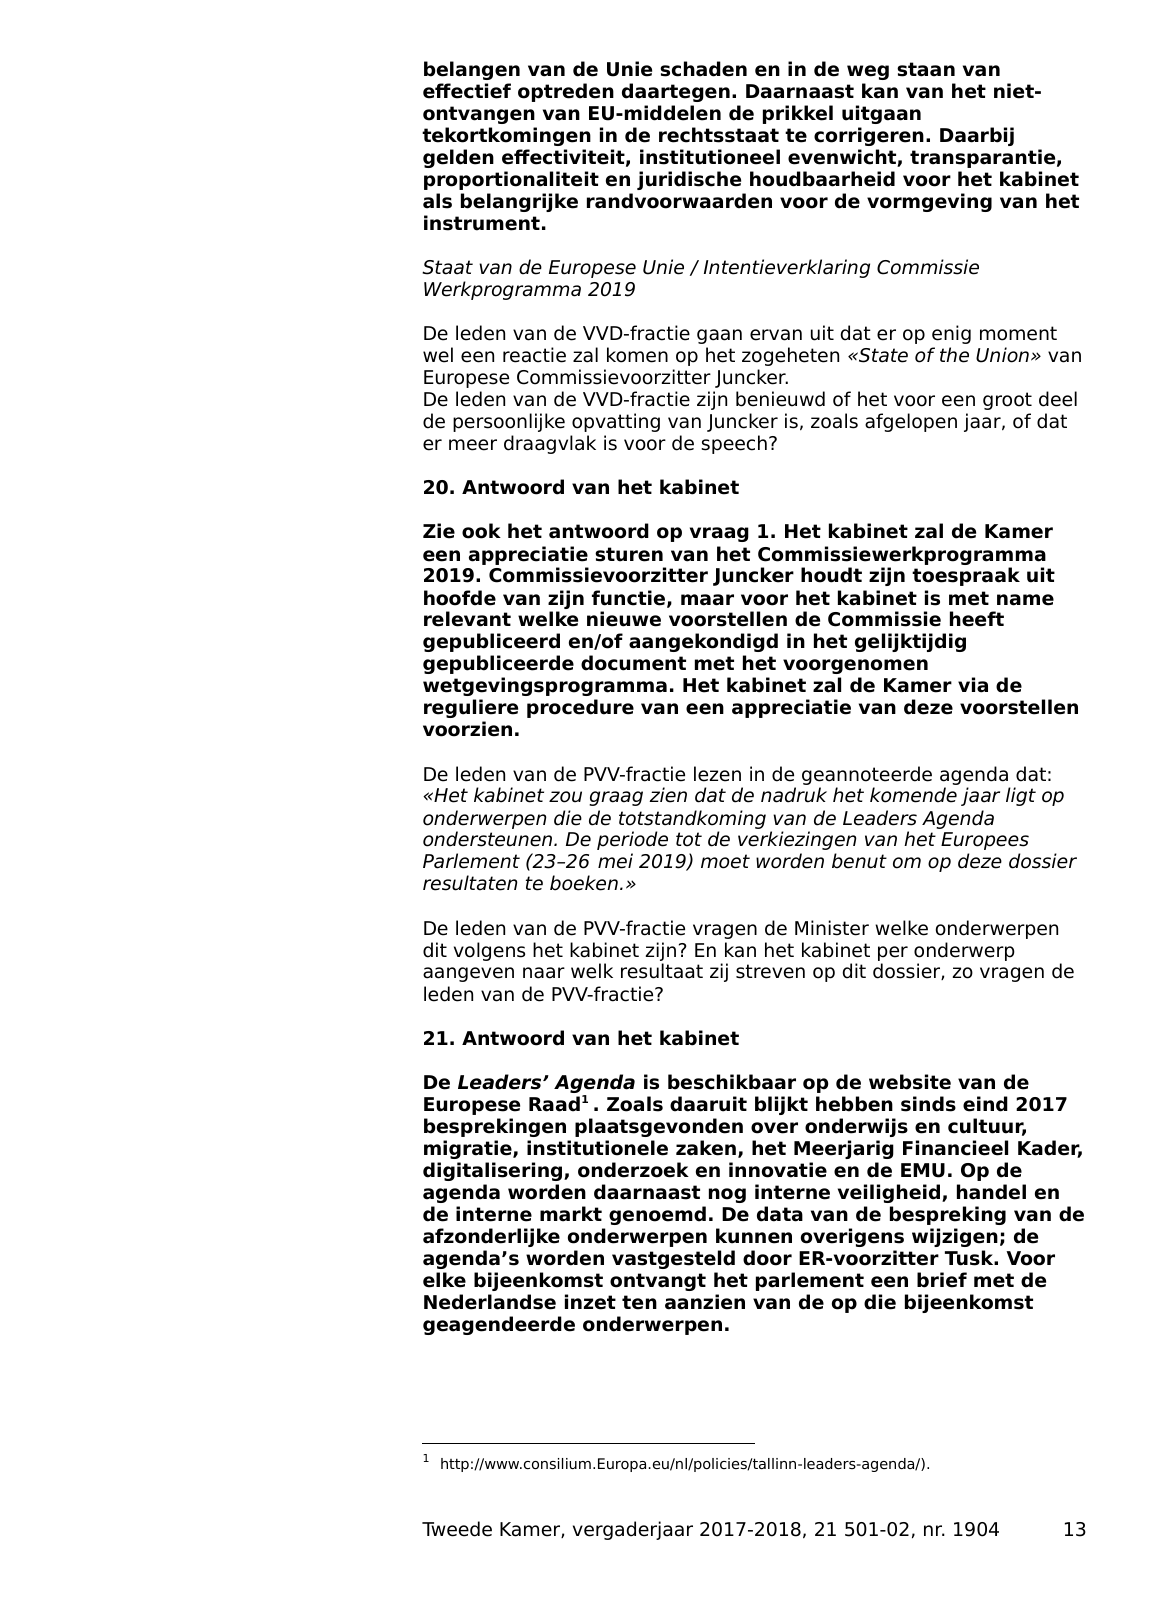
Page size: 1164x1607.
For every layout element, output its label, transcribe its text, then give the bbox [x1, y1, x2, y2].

text belangen van de Unie schaden en in de weg staan van effectief optreden daartegen. Daarnaast kan van het niet-ontvangen van EU-middelen de prikkel uitgaan tekortkomingen in de rechtsstaat te corrigeren. Daarbij gelden effectiviteit, institutioneel evenwicht, transparantie, proportionaliteit en juridische houdbaarheid voor het kabinet als belangrijke randvoorwaarden voor de vormgeving van het instrument. [422, 59, 1087, 235]
text «Het kabinet zou graag zien dat de nadruk het komende jaar ligt op onderwerpen die de totstandkoming van de Leaders Agenda ondersteunen. De periode tot de verkiezingen van het Europees Parlement (23–26 mei 2019) moet worden benut om op deze dossier resultaten te boeken.» [422, 785, 1087, 895]
text De leden van de PVV-fractie vragen de Minister welke onderwerpen dit volgens het kabinet zijn? En kan het kabinet per onderwerp aangeven naar welk resultaat zij streven op dit dossier, zo vragen de leden van de PVV-fractie? [422, 917, 1087, 1005]
subtitle Staat van de Europese Unie / Intentieverklaring Commissie Werkprogramma 2019 [422, 257, 1087, 301]
text De leden van de VVD-fractie zijn benieuwd of het voor een groot deel de persoonlijke opvatting van Juncker is, zoals afgelopen jaar, of dat er meer draagvlak is voor de speech? [422, 389, 1087, 455]
text De Leaders’ Agenda is beschikbaar op de website van de Europese Raad. Zoals daaruit blijkt hebben sinds eind 2017 besprekingen plaatsgevonden over onderwijs en cultuur, migratie, institutionele zaken, het Meerjarig Financieel Kader, digitalisering, onderzoek en innovatie en de EMU. Op de agenda worden daarnaast nog interne veiligheid, handel en de interne markt genoemd. De data van de bespreking van de afzonderlijke onderwerpen kunnen overigens wijzigen; de agenda’s worden vastgesteld door ER-voorzitter Tusk. Voor elke bijeenkomst ontvangt het parlement een brief met de Nederlandse inzet ten aanzien van de op die bijeenkomst geagendeerde onderwerpen. [422, 1072, 1087, 1336]
text De leden van de PVV-fractie lezen in de geannoteerde agenda dat: [422, 763, 1087, 785]
subtitle 21. Antwoord van het kabinet [422, 1028, 1087, 1049]
subtitle 20. Antwoord van het kabinet [422, 477, 1087, 499]
text De leden van de VVD-fractie gaan ervan uit dat er op enig moment wel een reactie zal komen op het zogeheten «State of the Union» van Europese Commissievoorzitter Juncker. [422, 323, 1087, 389]
text http://www.consilium.Europa.eu/nl/policies/tallinn-leaders-agenda/). [422, 1452, 1087, 1474]
text Zie ook het antwoord op vraag 1. Het kabinet zal de Kamer een appreciatie sturen van het Commissiewerkprogramma 2019. Commissievoorzitter Juncker houdt zijn toespraak uit hoofde van zijn functie, maar voor het kabinet is met name relevant welke nieuwe voorstellen de Commissie heeft gepubliceerd en/of aangekondigd in het gelijktijdig gepubliceerde document met het voorgenomen wetgevingsprogramma. Het kabinet zal de Kamer via de reguliere procedure van een appreciatie van deze voorstellen voorzien. [422, 521, 1087, 741]
